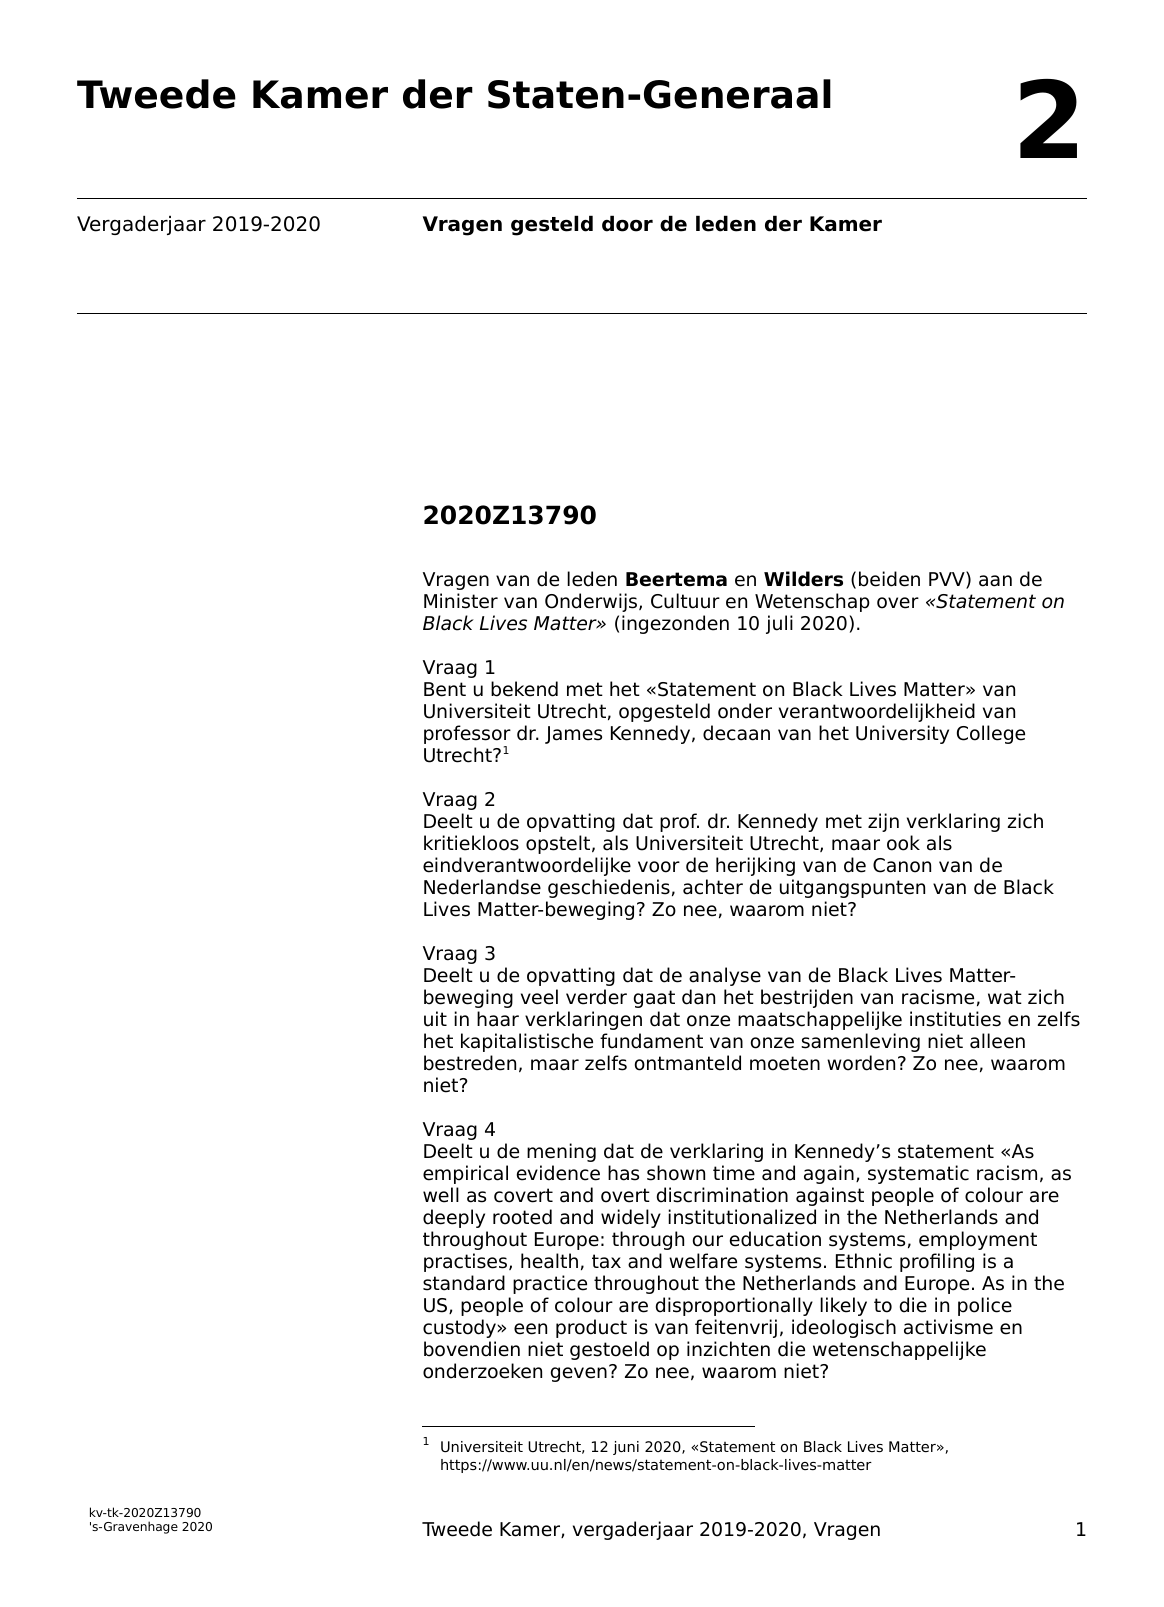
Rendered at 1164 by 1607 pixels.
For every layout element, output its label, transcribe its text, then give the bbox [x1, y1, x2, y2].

text 2020Z13790 [422, 501, 1087, 531]
table_cell Vragen gesteld door de leden der Kamer [422, 199, 1087, 313]
table_header 2 [886, 59, 1087, 198]
text Vraag 3 [422, 943, 1087, 965]
text Deelt u de mening dat de verklaring in Kennedy’s statement «As empirical evidence has shown time and again, systematic racism, as well as covert and overt discrimination against people of colour are deeply rooted and widely institutionalized in the Netherlands and throughout Europe: through our education systems, employment practises, health, tax and welfare systems. Ethnic profiling is a standard practice throughout the Netherlands and Europe. As in the US, people of colour are disproportionally likely to die in police custody» een product is van feitenvrij, ideologisch activisme en bovendien niet gestoeld op inzichten die wetenschappelijke onderzoeken geven? Zo nee, waarom niet? [422, 1141, 1087, 1383]
table_header Tweede Kamer der Staten-Generaal [77, 59, 886, 198]
text Vraag 1 [422, 657, 1087, 679]
text kv-tk-2020Z13790 [88, 1506, 323, 1520]
text 's-Gravenhage 2020 [88, 1520, 323, 1534]
text Vraag 2 [422, 789, 1087, 811]
text Vragen van de leden Beertema en Wilders (beiden PVV) aan de Minister van Onderwijs, Cultuur en Wetenschap over «Statement on Black Lives Matter» (ingezonden 10 juli 2020). [422, 569, 1087, 635]
text Universiteit Utrecht, 12 juni 2020, «Statement on Black Lives Matter», https://www.uu.nl/en/news/statement-on-black-lives-matter [422, 1435, 1087, 1474]
table_cell Vergaderjaar 2019-2020 [77, 199, 422, 313]
text Bent u bekend met het «Statement on Black Lives Matter» van Universiteit Utrecht, opgesteld onder verantwoordelijkheid van professor dr. James Kennedy, decaan van het University College Utrecht? [422, 679, 1087, 767]
text Deelt u de opvatting dat prof. dr. Kennedy met zijn verklaring zich kritiekloos opstelt, als Universiteit Utrecht, maar ook als eindverantwoordelijke voor de herijking van de Canon van de Nederlandse geschiedenis, achter de uitgangspunten van de Black Lives Matter-beweging? Zo nee, waarom niet? [422, 811, 1087, 921]
text Deelt u de opvatting dat de analyse van de Black Lives Matter-beweging veel verder gaat dan het bestrijden van racisme, wat zich uit in haar verklaringen dat onze maatschappelijke instituties en zelfs het kapitalistische fundament van onze samenleving niet alleen bestreden, maar zelfs ontmanteld moeten worden? Zo nee, waarom niet? [422, 965, 1087, 1097]
text Vraag 4 [422, 1119, 1087, 1141]
